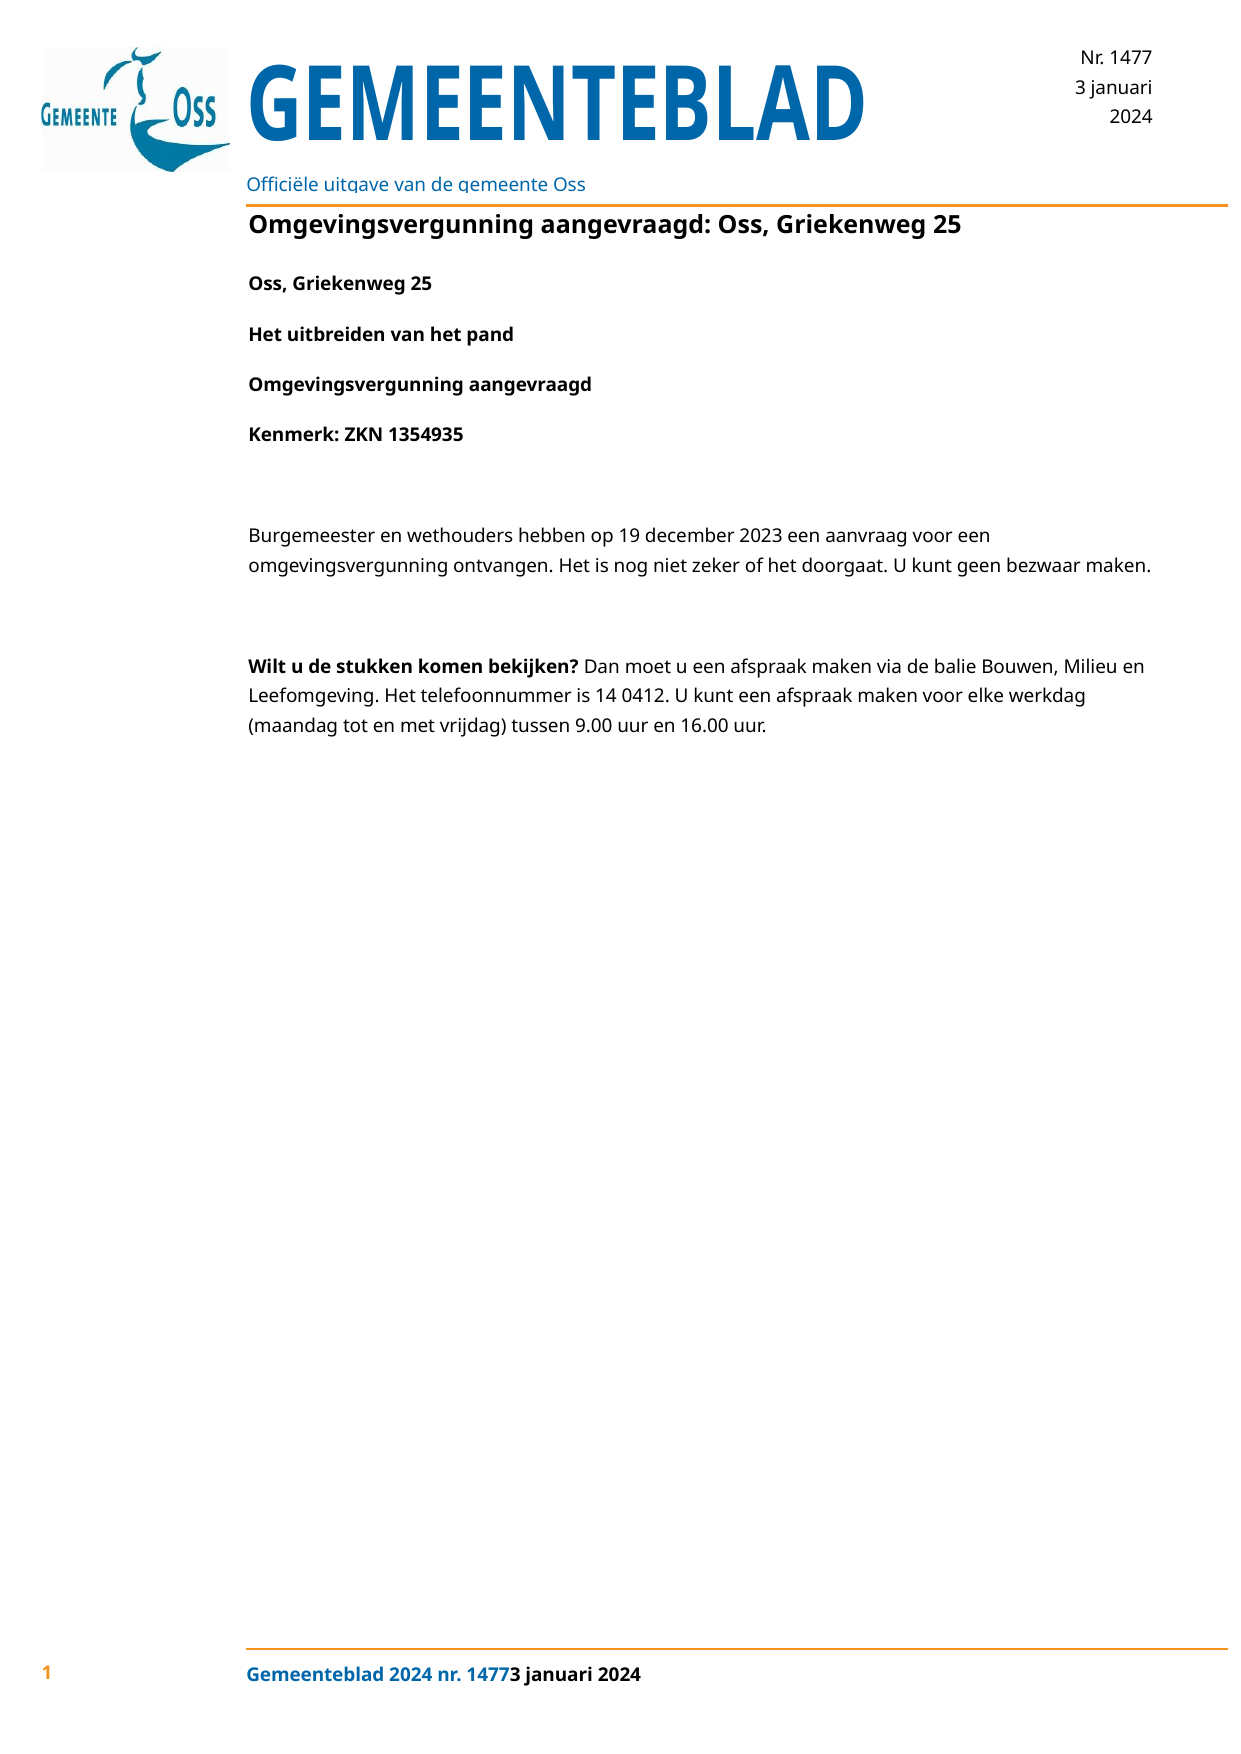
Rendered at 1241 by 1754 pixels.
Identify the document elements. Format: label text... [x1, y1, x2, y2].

text Omgevingsvergunning aangevraagd [248, 371, 1152, 397]
text Het uitbreiden van het pand [248, 321, 1152, 346]
text Omgevingsvergunning aangevraagd: Oss, Griekenweg 25 [248, 207, 1152, 241]
text Burgemeester en wethouders hebben op 19 december 2023 een aanvraag voor een omgevingsvergunning ontvangen. Het is nog niet zeker of het doorgaat. U kunt geen bezwaar maken. [248, 522, 1152, 578]
text Oss, Griekenweg 25 [248, 270, 1152, 296]
text Wilt u de stukken komen bekijken? Dan moet u een afspraak maken via de balie Bouwen, Milieu en Leefomgeving. Het telefoonnummer is 14 0412. U kunt een afspraak maken voor elke werkdag (maandag tot en met vrijdag) tussen 9.00 uur en 16.00 uur. [248, 653, 1152, 738]
text Kenmerk: ZKN 1354935 [248, 422, 1152, 447]
picture [41, 47, 231, 172]
